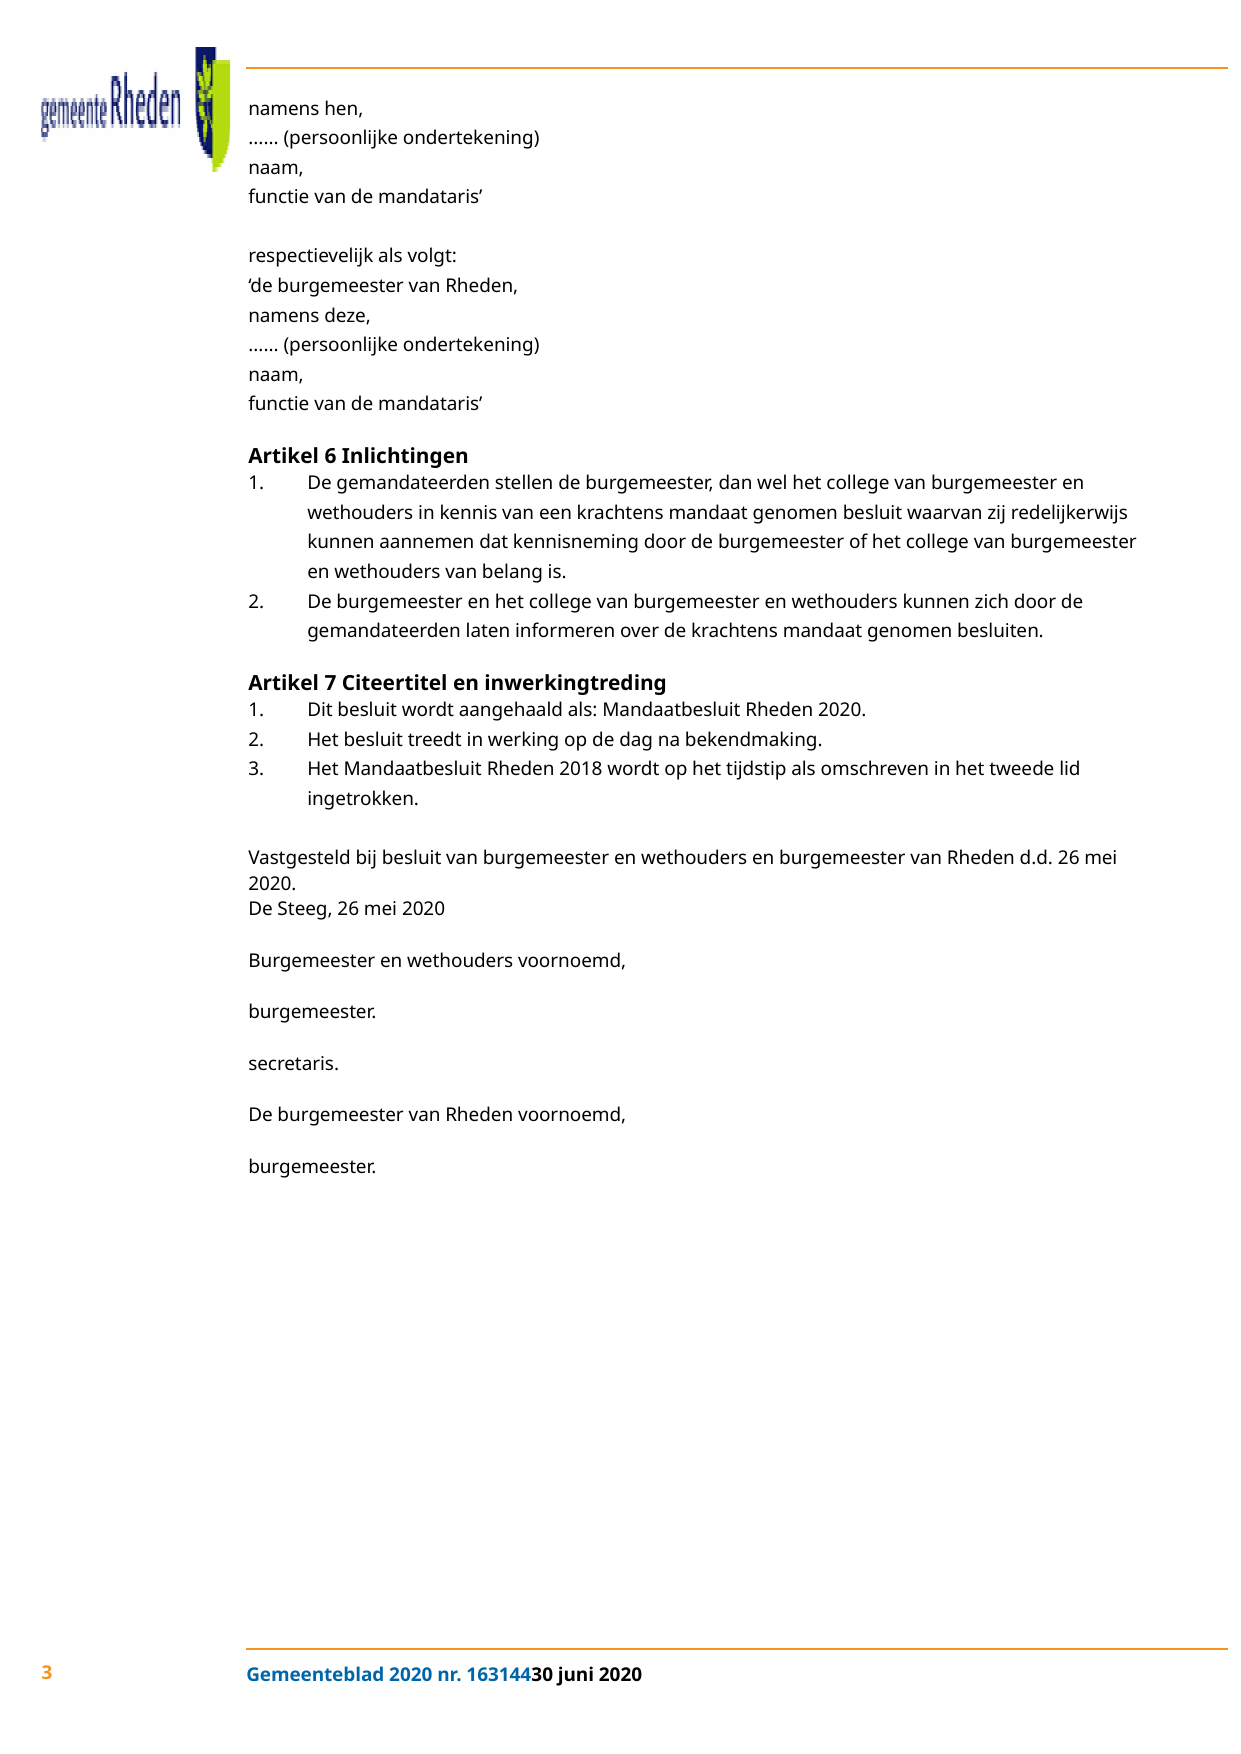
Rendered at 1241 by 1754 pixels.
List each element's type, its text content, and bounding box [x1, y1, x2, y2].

list De burgemeester en het college van burgemeester en wethouders kunnen zich door de gemandateerden laten informeren over de krachtens mandaat genomen besluiten. [248, 588, 1152, 643]
list Het Mandaatbesluit Rheden 2018 wordt op het tijdstip als omschreven in het tweede lid ingetrokken. [248, 755, 1152, 811]
list De gemandateerden stellen de burgemeester, dan wel het college van burgemeester en wethouders in kennis van een krachtens mandaat genomen besluit waarvan zij redelijkerwijs kunnen aannemen dat kennisneming door de burgemeester of het college van burgemeester en wethouders van belang is. [248, 469, 1152, 584]
text namens hen, [248, 95, 1152, 121]
text secretaris. [248, 1050, 1152, 1076]
text ...... (persoonlijke ondertekening) [248, 124, 1152, 150]
text Vastgesteld bij besluit van burgemeester en wethouders en burgemeester van Rheden d.d. 26 mei 2020. [248, 844, 1152, 896]
text functie van de mandataris’ [248, 391, 1152, 416]
text namens deze, [248, 302, 1152, 328]
picture [41, 47, 231, 172]
text Artikel 7 Citeertitel en inwerkingtreding [248, 668, 1152, 696]
text respectievelijk als volgt: [248, 243, 1152, 268]
text De Steeg, 26 mei 2020 [248, 896, 1152, 921]
text burgemeester. [248, 998, 1152, 1024]
text Artikel 6 Inlichtingen [248, 441, 1152, 469]
text naam, [248, 361, 1152, 387]
text ‘de burgemeester van Rheden, [248, 272, 1152, 298]
text burgemeester. [248, 1153, 1152, 1179]
list Dit besluit wordt aangehaald als: Mandaatbesluit Rheden 2020. [248, 696, 1152, 722]
text naam, [248, 154, 1152, 180]
list Het besluit treedt in werking op de dag na bekendmaking. [248, 726, 1152, 752]
text functie van de mandataris’ [248, 183, 1152, 209]
text ...... (persoonlijke ondertekening) [248, 331, 1152, 357]
text De burgemeester van Rheden voornoemd, [248, 1101, 1152, 1127]
text Burgemeester en wethouders voornoemd, [248, 947, 1152, 973]
